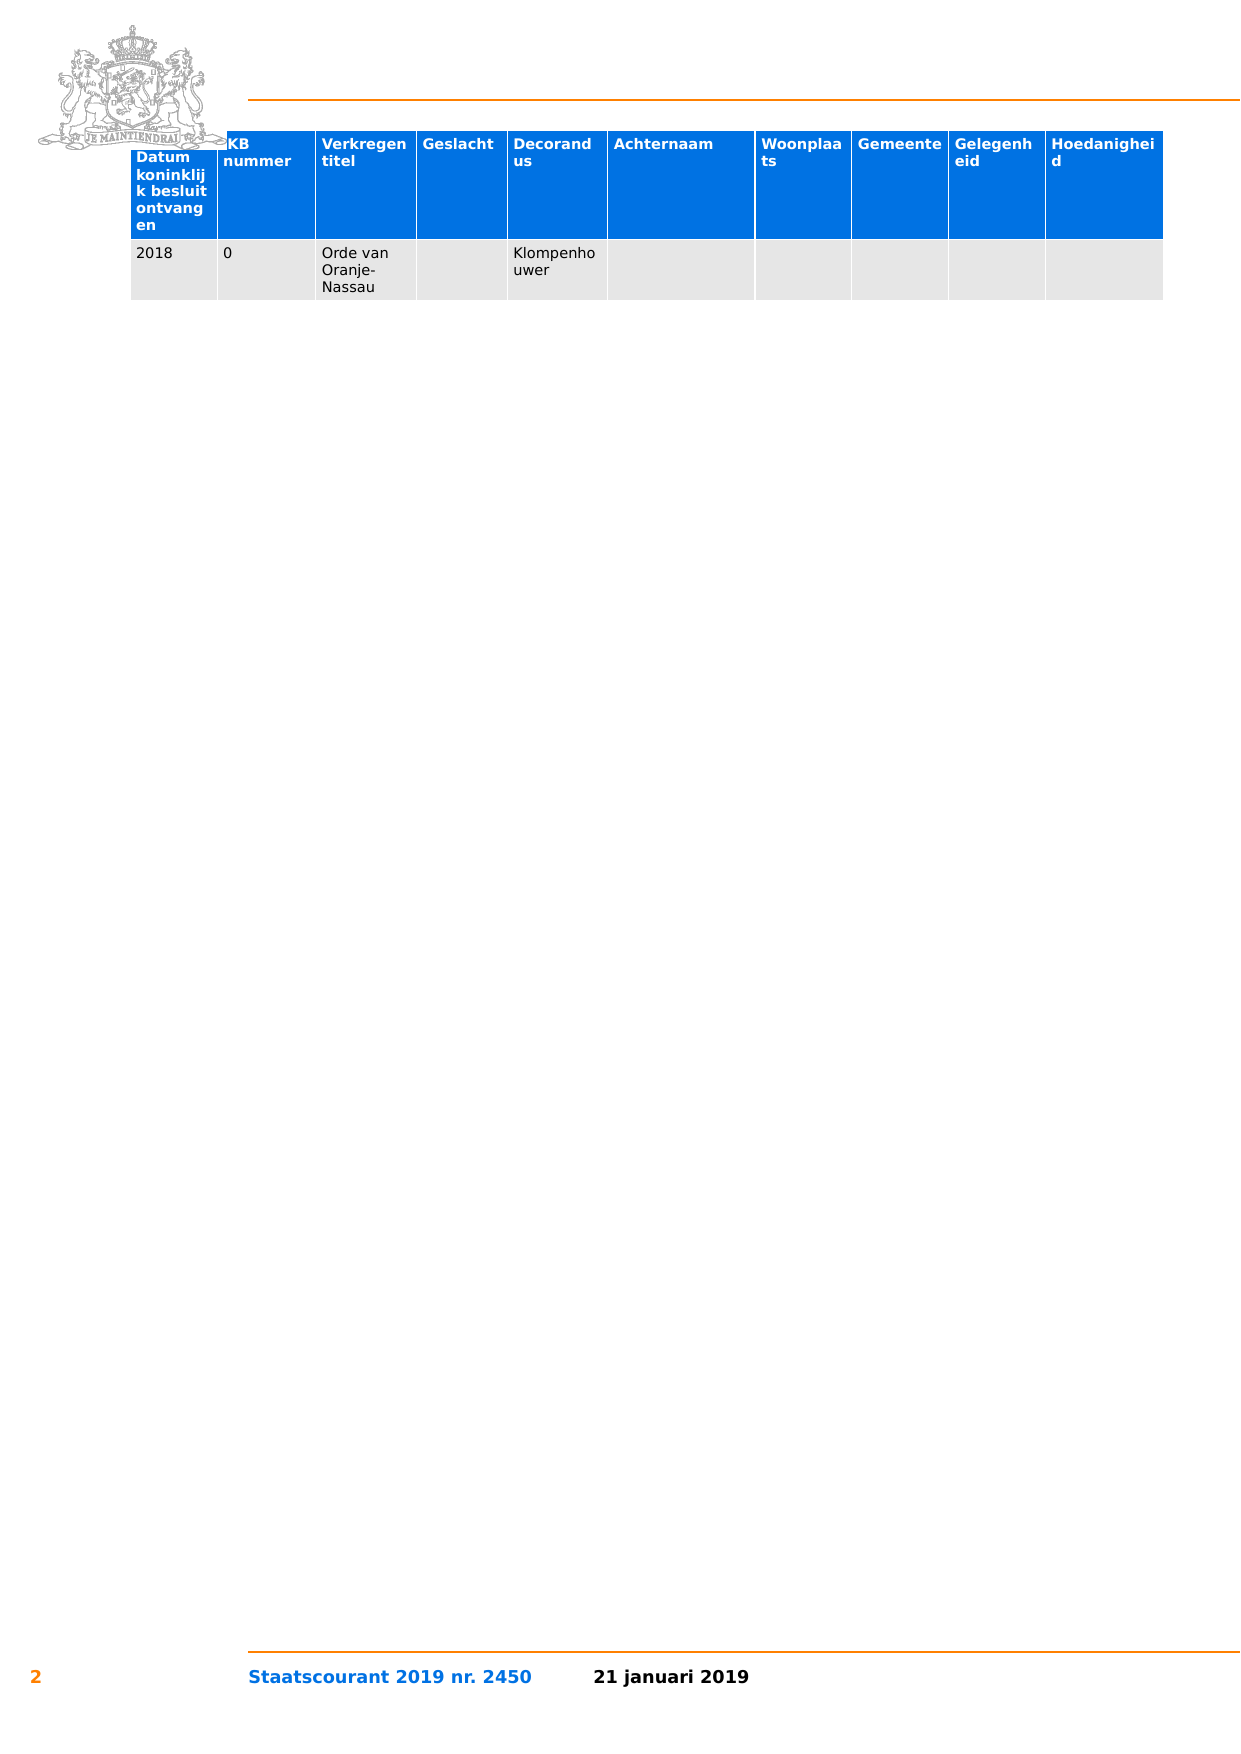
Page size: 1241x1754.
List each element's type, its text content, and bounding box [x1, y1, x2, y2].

table_cell [608, 240, 754, 300]
table_cell [852, 240, 948, 300]
table_header KB nummer [218, 131, 315, 239]
table_cell [949, 240, 1045, 300]
table_header Achternaam [608, 131, 754, 239]
table_header Decorandus [508, 131, 607, 239]
table_cell [417, 240, 507, 300]
table_cell 2018 [131, 240, 217, 300]
table_header Gelegenheid [949, 131, 1045, 239]
table_header Hoedanigheid [1046, 131, 1163, 239]
table_header Verkregen titel [316, 131, 416, 239]
table_header Gemeente [852, 131, 948, 239]
table_cell [756, 240, 851, 300]
picture [38, 25, 227, 150]
table_cell [1046, 240, 1163, 300]
table_header Woonplaats [756, 131, 851, 239]
table_header Geslacht [417, 131, 507, 239]
table_cell Orde van Oranje-Nassau [316, 240, 416, 300]
table_cell 0 [218, 240, 315, 300]
table_cell Klompenhouwer [508, 240, 607, 300]
table_header Datum koninklijk besluit ontvangen [131, 150, 217, 239]
